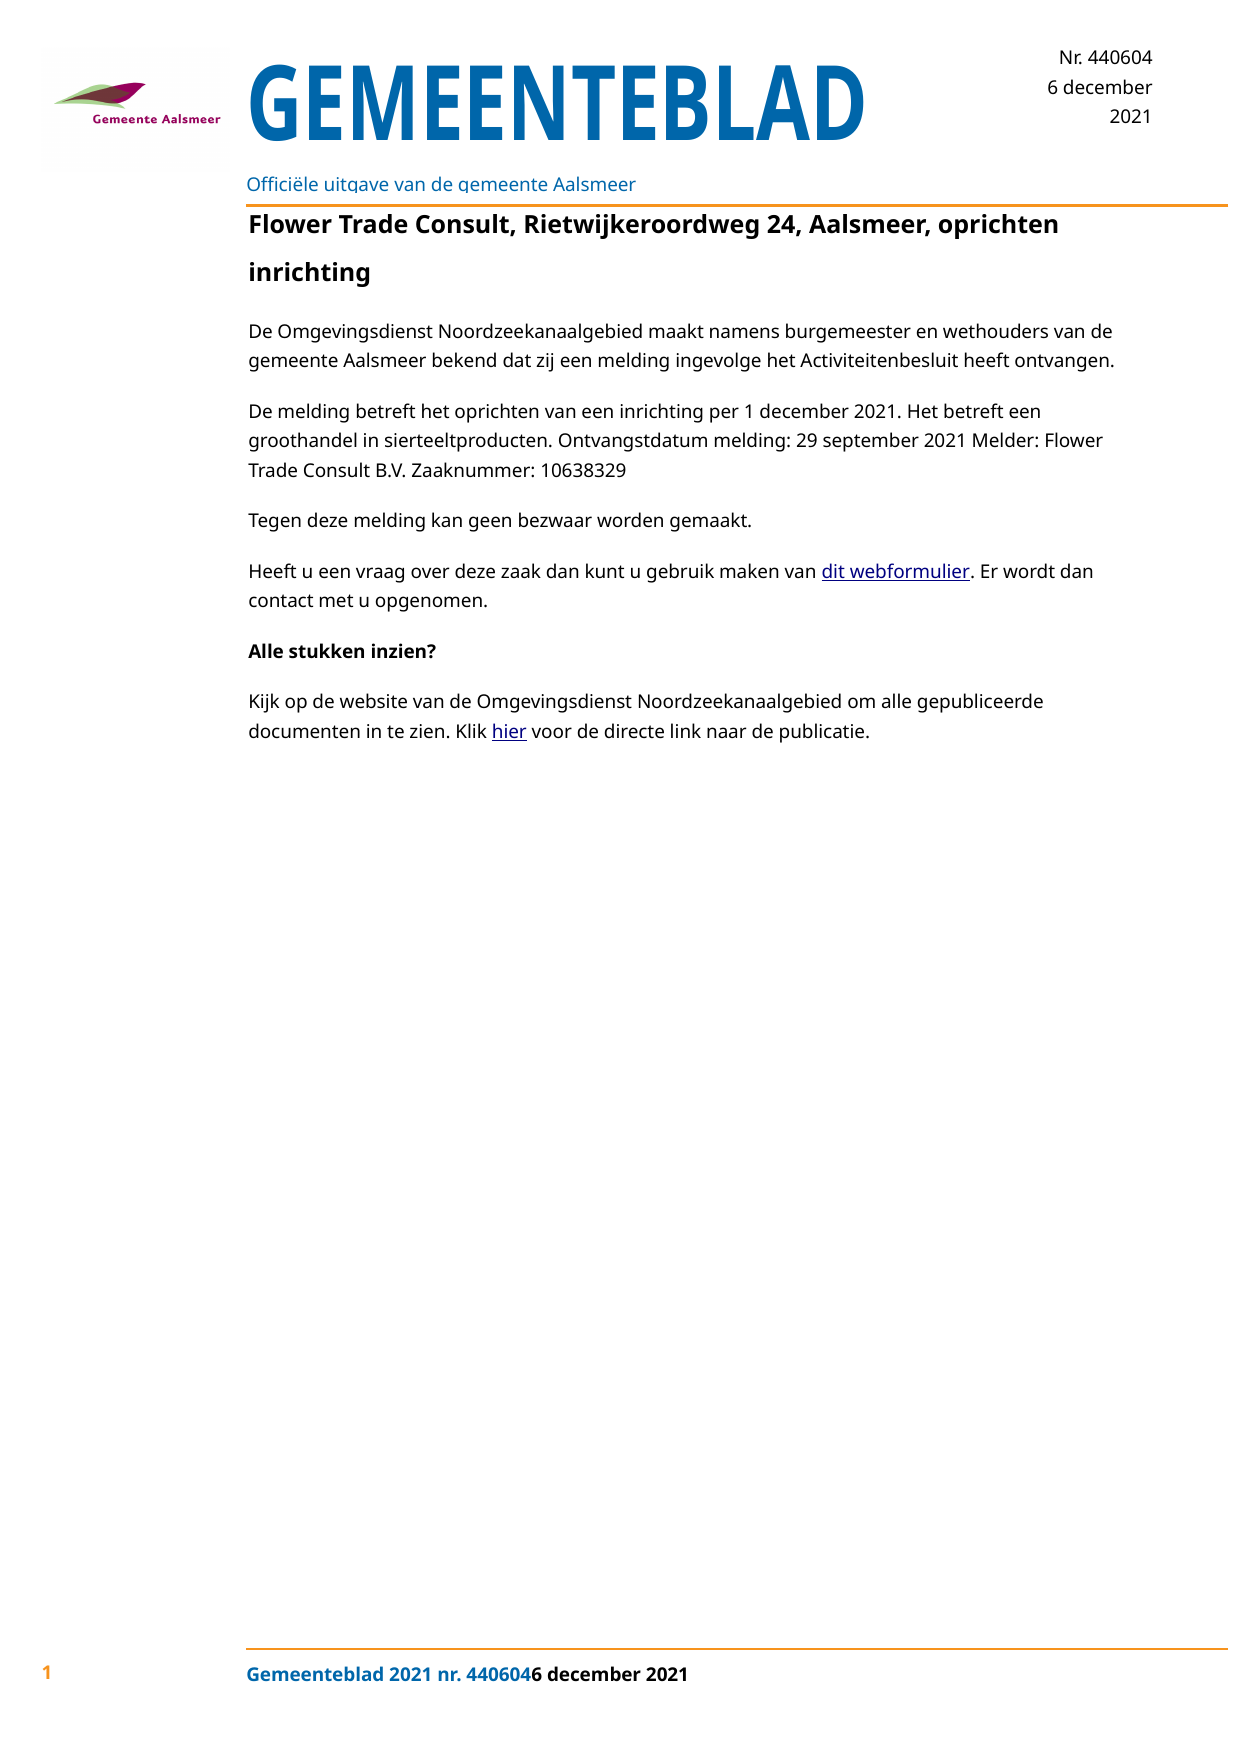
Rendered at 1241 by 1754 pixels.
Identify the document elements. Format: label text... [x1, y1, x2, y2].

picture [41, 47, 231, 172]
text Heeft u een vraag over deze zaak dan kunt u gebruik maken van dit webformulier. Er wordt dan contact met u opgenomen. [248, 558, 1152, 613]
text Flower Trade Consult, Rietwijkeroordweg 24, Aalsmeer, oprichten inrichting [248, 207, 1152, 288]
text De Omgevingsdienst Noordzeekanaalgebied maakt namens burgemeester en wethouders van de gemeente Aalsmeer bekend dat zij een melding ingevolge het Activiteitenbesluit heeft ontvangen. [248, 318, 1152, 373]
text Alle stukken inzien? [248, 638, 1152, 664]
text De melding betreft het oprichten van een inrichting per 1 december 2021. Het betreft een groothandel in sierteeltproducten. Ontvangstdatum melding: 29 september 2021 Melder: Flower Trade Consult B.V. Zaaknummer: 10638329 [248, 398, 1152, 483]
text Tegen deze melding kan geen bezwaar worden gemaakt. [248, 507, 1152, 533]
text Kijk op de website van de Omgevingsdienst Noordzeekanaalgebied om alle gepubliceerde documenten in te zien. Klik hier voor de directe link naar de publicatie. [248, 688, 1152, 744]
